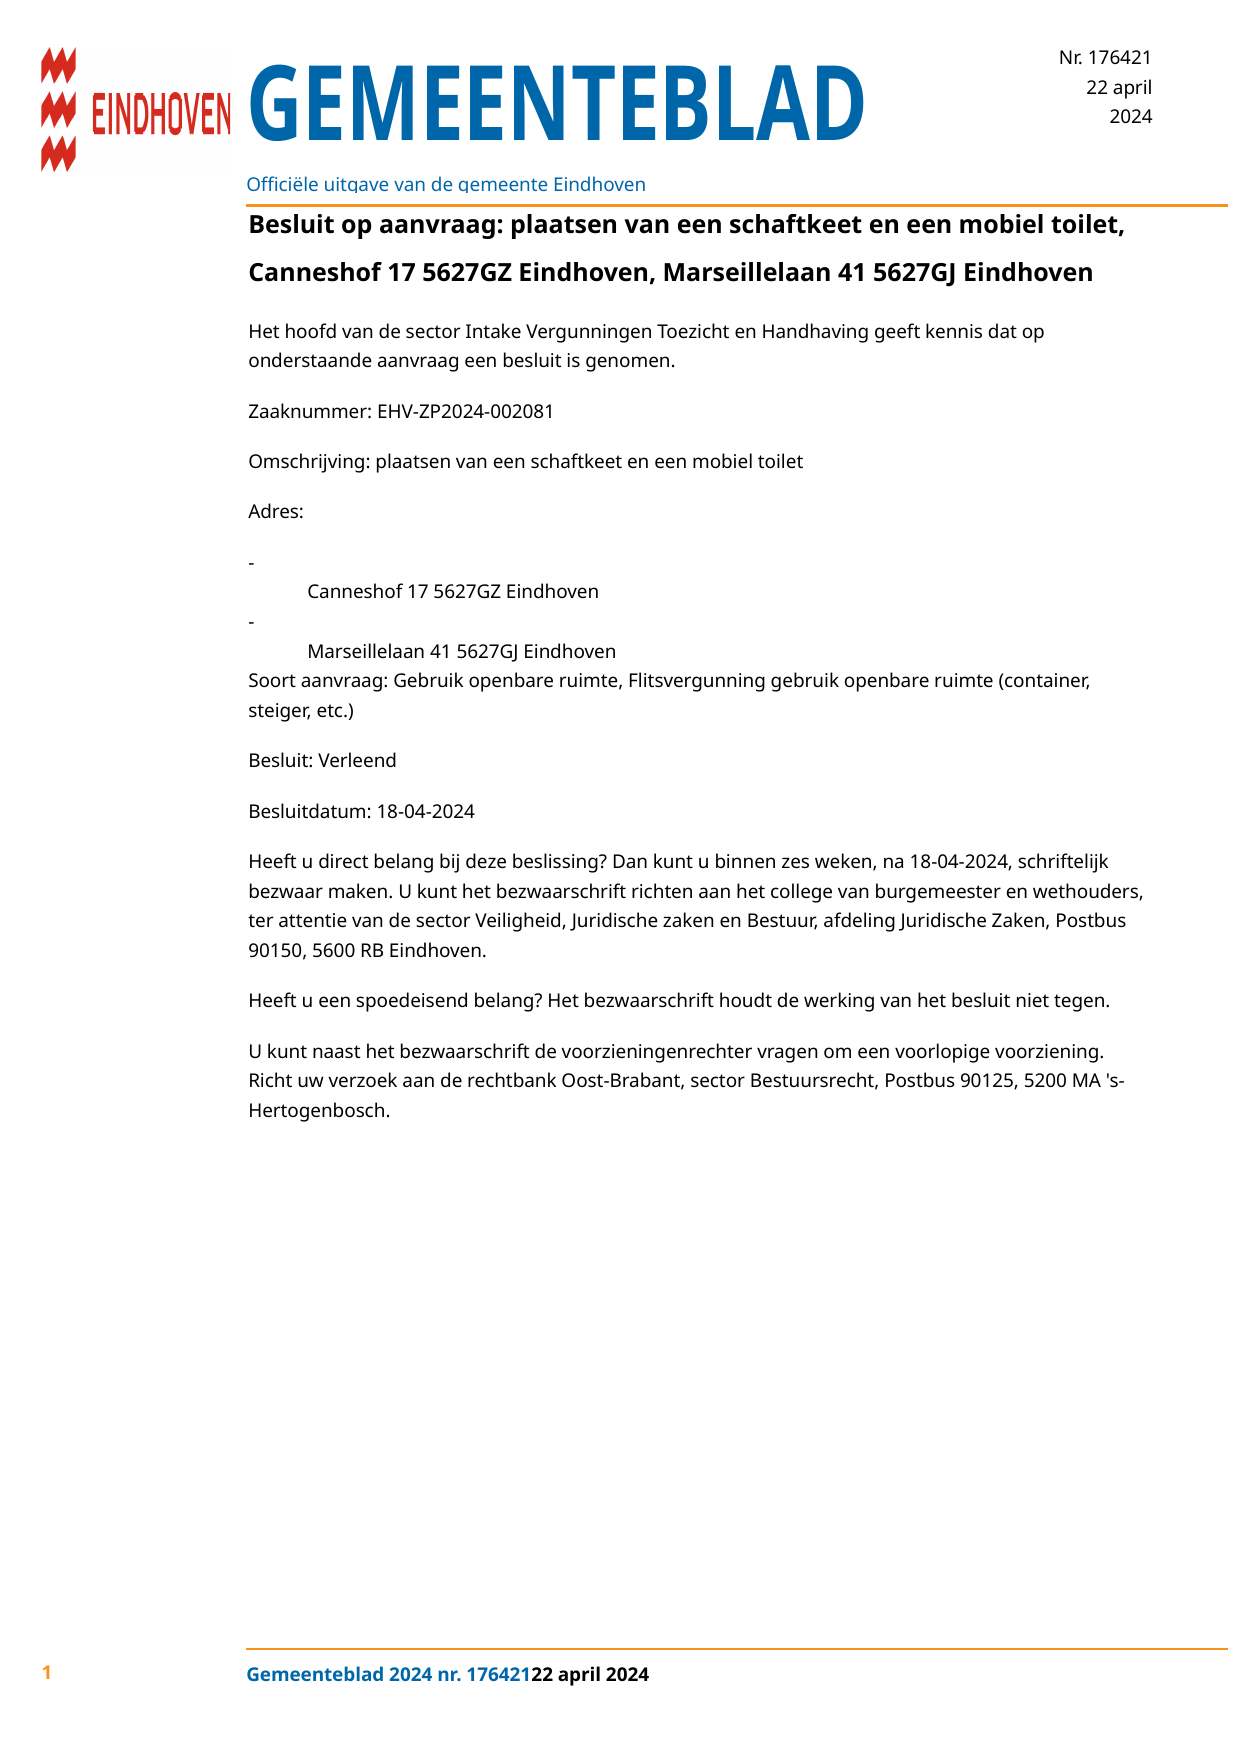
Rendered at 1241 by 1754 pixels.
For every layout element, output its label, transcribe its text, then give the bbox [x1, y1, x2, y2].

text Omschrijving: plaatsen van een schaftkeet en een mobiel toilet [248, 448, 1152, 474]
text Het hoofd van de sector Intake Vergunningen Toezicht en Handhaving geeft kennis dat op onderstaande aanvraag een besluit is genomen. [248, 318, 1152, 373]
picture [41, 47, 231, 172]
text Heeft u direct belang bij deze beslissing? Dan kunt u binnen zes weken, na 18-04-2024, schriftelijk bezwaar maken. U kunt het bezwaarschrift richten aan het college van burgemeester en wethouders, ter attentie van de sector Veiligheid, Juridische zaken en Bestuur, afdeling Juridische Zaken, Postbus 90150, 5600 RB Eindhoven. [248, 848, 1152, 963]
text Besluit op aanvraag: plaatsen van een schaftkeet en een mobiel toilet, Canneshof 17 5627GZ Eindhoven, Marseillelaan 41 5627GJ Eindhoven [248, 207, 1152, 288]
text Besluitdatum: 18-04-2024 [248, 798, 1152, 824]
text U kunt naast het bezwaarschrift de voorzieningenrechter vragen om een voorlopige voorziening. Richt uw verzoek aan de rechtbank Oost-Brabant, sector Bestuursrecht, Postbus 90125, 5200 MA 's-Hertogenbosch. [248, 1038, 1152, 1123]
list Canneshof 17 5627GZ Eindhoven [248, 579, 1152, 604]
list Marseillelaan 41 5627GJ Eindhoven [248, 638, 1152, 664]
text Zaaknummer: EHV-ZP2024-002081 [248, 398, 1152, 424]
text Adres: [248, 499, 1152, 524]
text Besluit: Verleend [248, 747, 1152, 773]
text Heeft u een spoedeisend belang? Het bezwaarschrift houdt de werking van het besluit niet tegen. [248, 987, 1152, 1013]
text Soort aanvraag: Gebruik openbare ruimte, Flitsvergunning gebruik openbare ruimte (container, steiger, etc.) [248, 667, 1152, 723]
